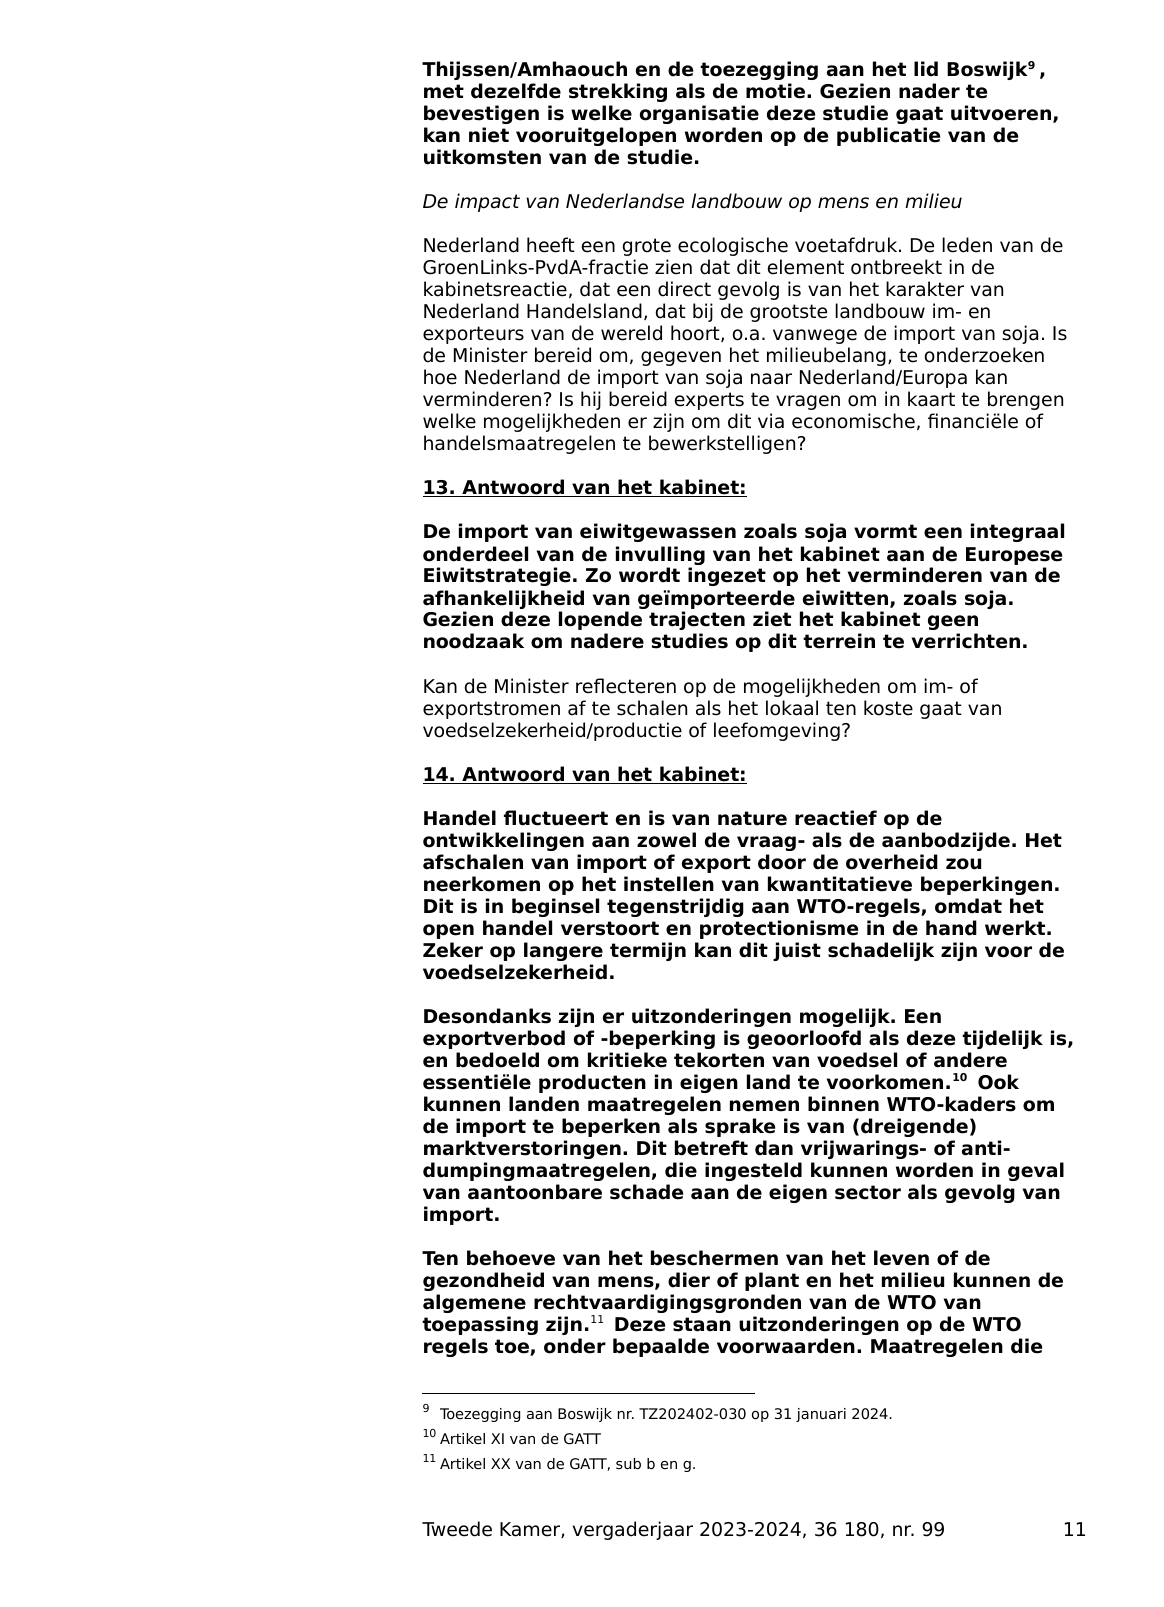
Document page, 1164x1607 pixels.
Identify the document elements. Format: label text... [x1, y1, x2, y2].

text Artikel XX van de GATT, sub b en g. [422, 1452, 1087, 1474]
text Ten behoeve van het beschermen van het leven of de gezondheid van mens, dier of plant en het milieu kunnen de algemene rechtvaardigingsgronden van de WTO van toepassing zijn. Deze staan uitzonderingen op de WTO regels toe, onder bepaalde voorwaarden. Maatregelen die [422, 1248, 1087, 1358]
text Handel fluctueert en is van nature reactief op de ontwikkelingen aan zowel de vraag- als de aanbodzijde. Het afschalen van import of export door de overheid zou neerkomen op het instellen van kwantitatieve beperkingen. Dit is in beginsel tegenstrijdig aan WTO-regels, omdat het open handel verstoort en protectionisme in de hand werkt. Zeker op langere termijn kan dit juist schadelijk zijn voor de voedselzekerheid. [422, 808, 1087, 984]
text Artikel XI van de GATT [422, 1427, 1087, 1449]
subtitle 13. Antwoord van het kabinet: [422, 477, 1087, 499]
text Kan de Minister reflecteren op de mogelijkheden om im- of exportstromen af te schalen als het lokaal ten koste gaat van voedselzekerheid/productie of leefomgeving? [422, 676, 1087, 741]
text Nederland heeft een grote ecologische voetafdruk. De leden van de GroenLinks-PvdA-fractie zien dat dit element ontbreekt in de kabinetsreactie, dat een direct gevolg is van het karakter van Nederland Handelsland, dat bij de grootste landbouw im- en exporteurs van de wereld hoort, o.a. vanwege de import van soja. Is de Minister bereid om, gegeven het milieubelang, te onderzoeken hoe Nederland de import van soja naar Nederland/Europa kan verminderen? Is hij bereid experts te vragen om in kaart te brengen welke mogelijkheden er zijn om dit via economische, financiële of handelsmaatregelen te bewerkstelligen? [422, 235, 1087, 455]
text Toezegging aan Boswijk nr. TZ202402-030 op 31 januari 2024. [422, 1402, 1087, 1424]
text Thijssen/Amhaouch en de toezegging aan het lid Boswijk, met dezelfde strekking als de motie. Gezien nader te bevestigen is welke organisatie deze studie gaat uitvoeren, kan niet vooruitgelopen worden op de publicatie van de uitkomsten van de studie. [422, 59, 1087, 169]
subtitle 14. Antwoord van het kabinet: [422, 764, 1087, 786]
text Desondanks zijn er uitzonderingen mogelijk. Een exportverbod of -beperking is geoorloofd als deze tijdelijk is, en bedoeld om kritieke tekorten van voedsel of andere essentiële producten in eigen land te voorkomen. Ook kunnen landen maatregelen nemen binnen WTO-kaders om de import te beperken als sprake is van (dreigende) marktverstoringen. Dit betreft dan vrijwarings- of anti-dumpingmaatregelen, die ingesteld kunnen worden in geval van aantoonbare schade aan de eigen sector als gevolg van import. [422, 1006, 1087, 1226]
text De import van eiwitgewassen zoals soja vormt een integraal onderdeel van de invulling van het kabinet aan de Europese Eiwitstrategie. Zo wordt ingezet op het verminderen van de afhankelijkheid van geïmporteerde eiwitten, zoals soja. Gezien deze lopende trajecten ziet het kabinet geen noodzaak om nadere studies op dit terrein te verrichten. [422, 521, 1087, 653]
subtitle De impact van Nederlandse landbouw op mens en milieu [422, 191, 1087, 213]
